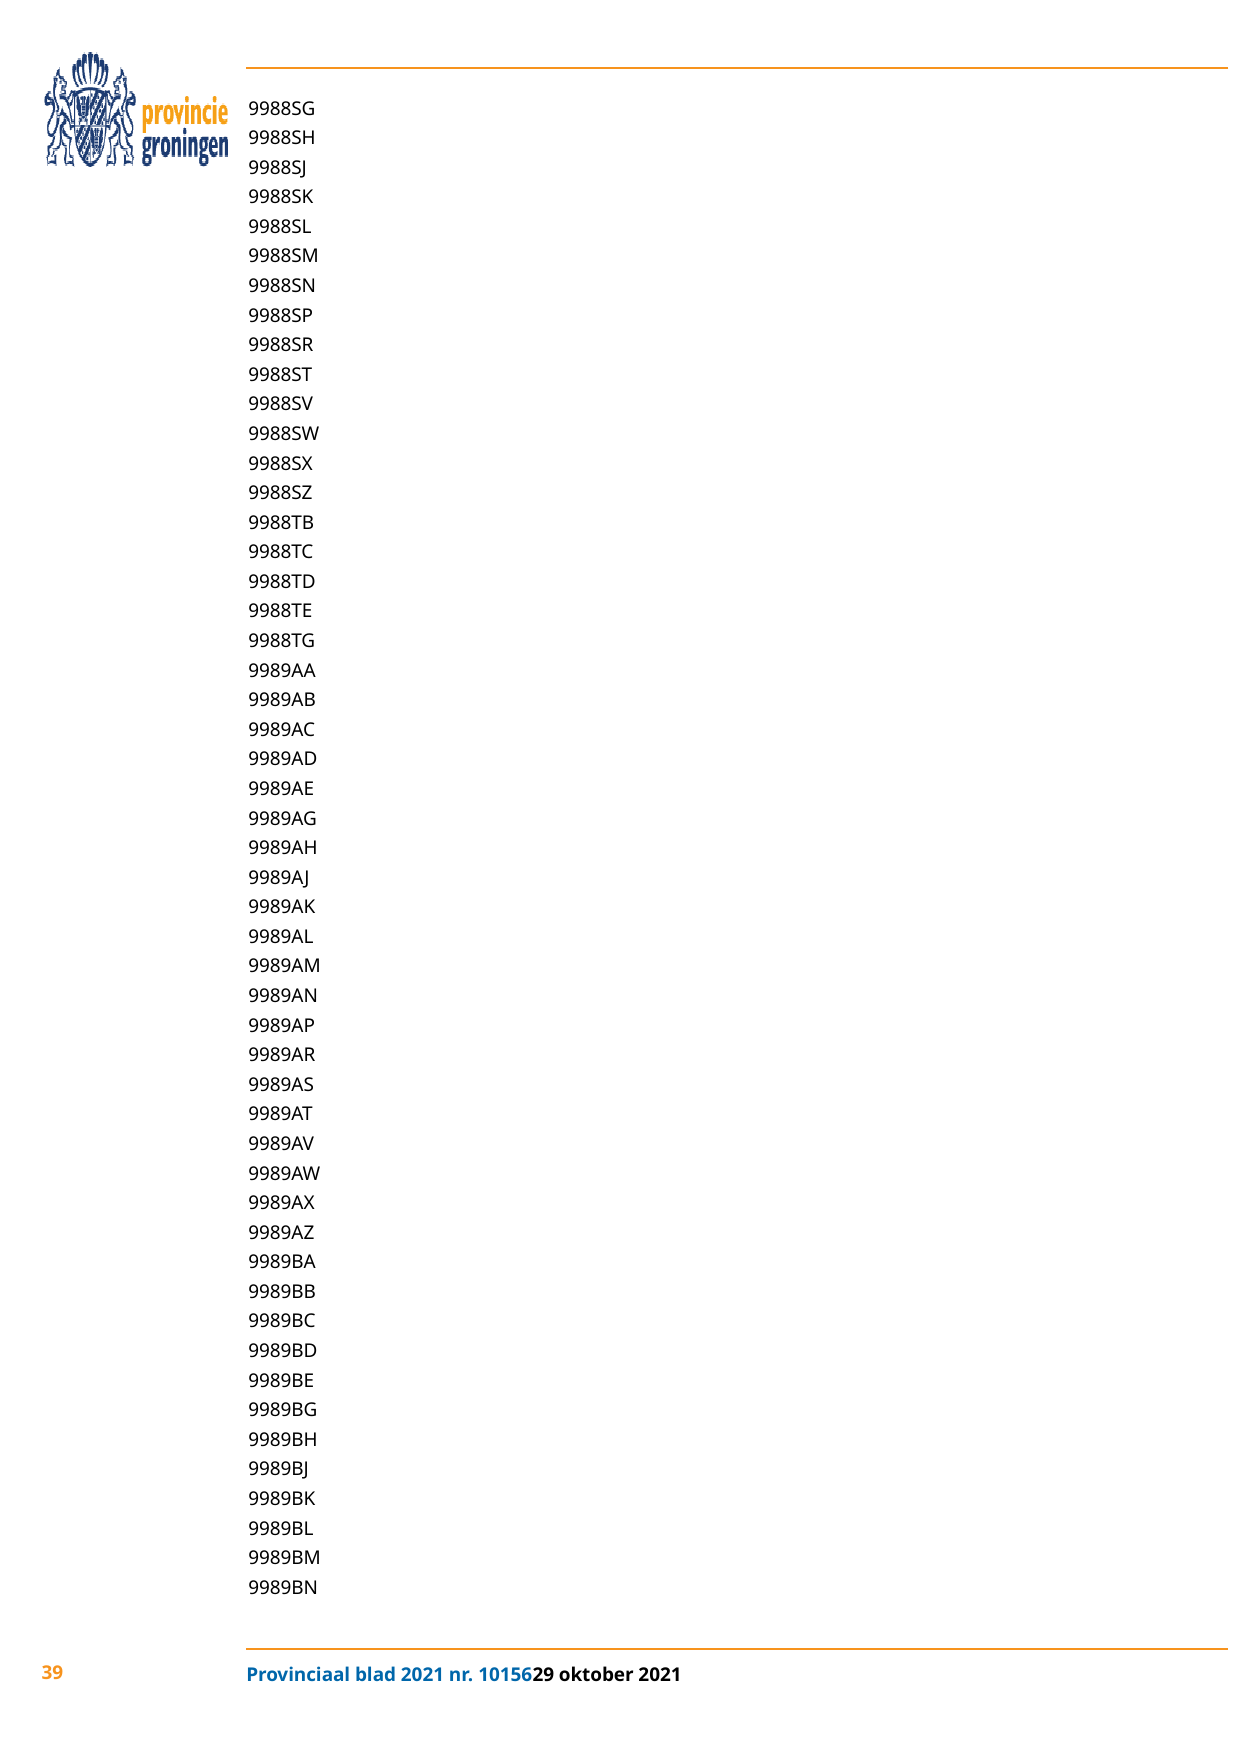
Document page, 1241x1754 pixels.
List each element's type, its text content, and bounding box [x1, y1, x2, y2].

text 9988TE [248, 598, 1152, 623]
text 9989BA [248, 1248, 1152, 1274]
text 9988SM [248, 243, 1152, 268]
text 9989BH [248, 1426, 1152, 1452]
text 9989BG [248, 1396, 1152, 1422]
text 9988SR [248, 331, 1152, 357]
text 9988TG [248, 627, 1152, 653]
text 9989AC [248, 716, 1152, 742]
text 9989BJ [248, 1456, 1152, 1481]
text 9989BM [248, 1544, 1152, 1570]
text 9989AR [248, 1041, 1152, 1067]
text 9988TD [248, 568, 1152, 594]
text 9989BK [248, 1485, 1152, 1511]
text 9988SL [248, 213, 1152, 239]
text 9989BC [248, 1308, 1152, 1333]
text 9988SX [248, 450, 1152, 476]
text 9988SK [248, 183, 1152, 209]
text 9989AT [248, 1101, 1152, 1126]
text 9989AL [248, 923, 1152, 949]
text 9988ST [248, 361, 1152, 387]
text 9989BL [248, 1515, 1152, 1541]
text 9988TC [248, 538, 1152, 564]
text 9989AW [248, 1160, 1152, 1186]
text 9989BB [248, 1278, 1152, 1304]
text 9989BD [248, 1337, 1152, 1363]
text 9989AJ [248, 864, 1152, 890]
text 9989BN [248, 1574, 1152, 1600]
text 9989AZ [248, 1219, 1152, 1245]
text 9989AS [248, 1071, 1152, 1097]
text 9988TB [248, 509, 1152, 535]
text 9989AK [248, 893, 1152, 919]
text 9989AM [248, 953, 1152, 978]
text 9988SP [248, 302, 1152, 328]
text 9988SH [248, 124, 1152, 150]
text 9989AX [248, 1189, 1152, 1215]
text 9989BE [248, 1367, 1152, 1393]
picture [41, 47, 231, 172]
text 9989AD [248, 746, 1152, 771]
text 9989AB [248, 686, 1152, 712]
text 9989AH [248, 834, 1152, 860]
text 9989AG [248, 805, 1152, 831]
text 9988SW [248, 420, 1152, 446]
text 9989AA [248, 657, 1152, 683]
text 9988SJ [248, 154, 1152, 180]
text 9989AN [248, 982, 1152, 1008]
text 9988SZ [248, 479, 1152, 505]
text 9988SG [248, 95, 1152, 121]
text 9988SN [248, 272, 1152, 298]
text 9989AP [248, 1012, 1152, 1038]
text 9988SV [248, 391, 1152, 416]
text 9989AE [248, 775, 1152, 801]
text 9989AV [248, 1130, 1152, 1156]
